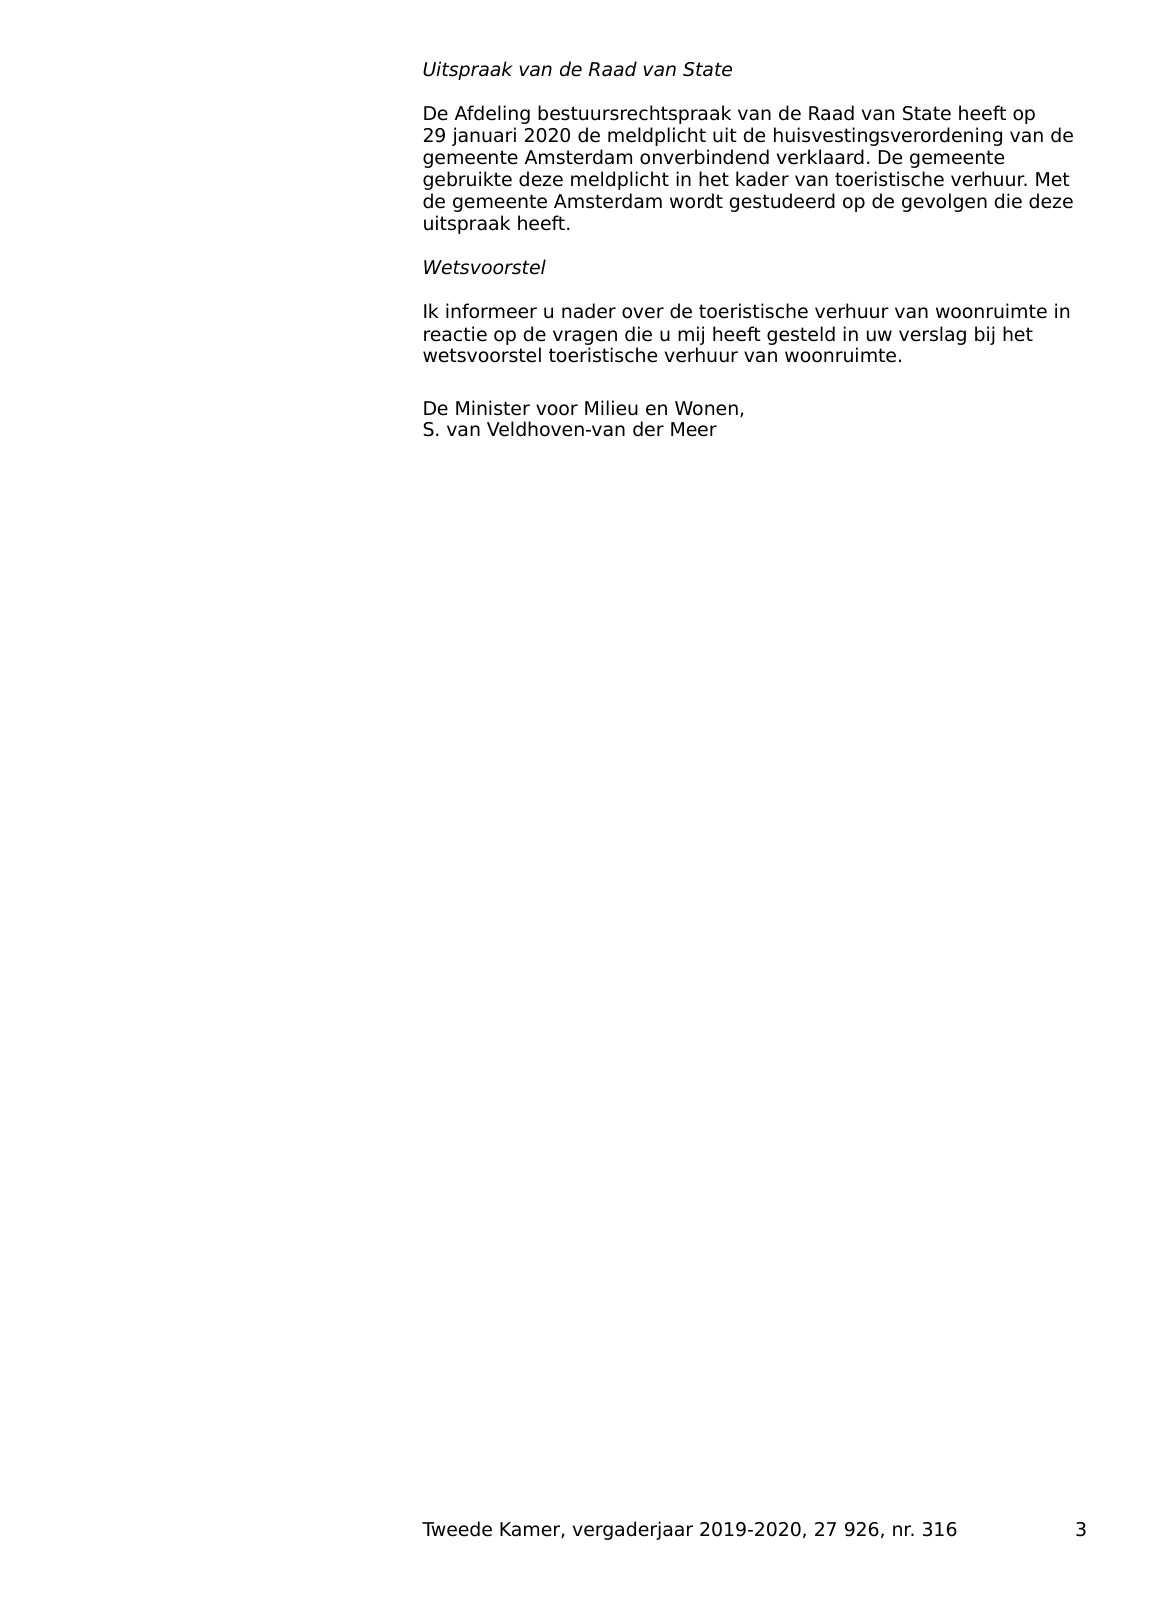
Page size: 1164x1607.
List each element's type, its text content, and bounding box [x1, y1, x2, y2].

subtitle Uitspraak van de Raad van State [422, 59, 1087, 81]
text De Afdeling bestuursrechtspraak van de Raad van State heeft op 29 januari 2020 de meldplicht uit de huisvestingsverordening van de gemeente Amsterdam onverbindend verklaard. De gemeente gebruikte deze meldplicht in het kader van toeristische verhuur. Met de gemeente Amsterdam wordt gestudeerd op de gevolgen die deze uitspraak heeft. [422, 103, 1087, 235]
text Ik informeer u nader over de toeristische verhuur van woonruimte in reactie op de vragen die u mij heeft gesteld in uw verslag bij het wetsvoorstel toeristische verhuur van woonruimte. [422, 301, 1087, 367]
text De Minister voor Milieu en Wonen, S. van Veldhoven-van der Meer [422, 397, 1087, 441]
subtitle Wetsvoorstel [422, 257, 1087, 279]
